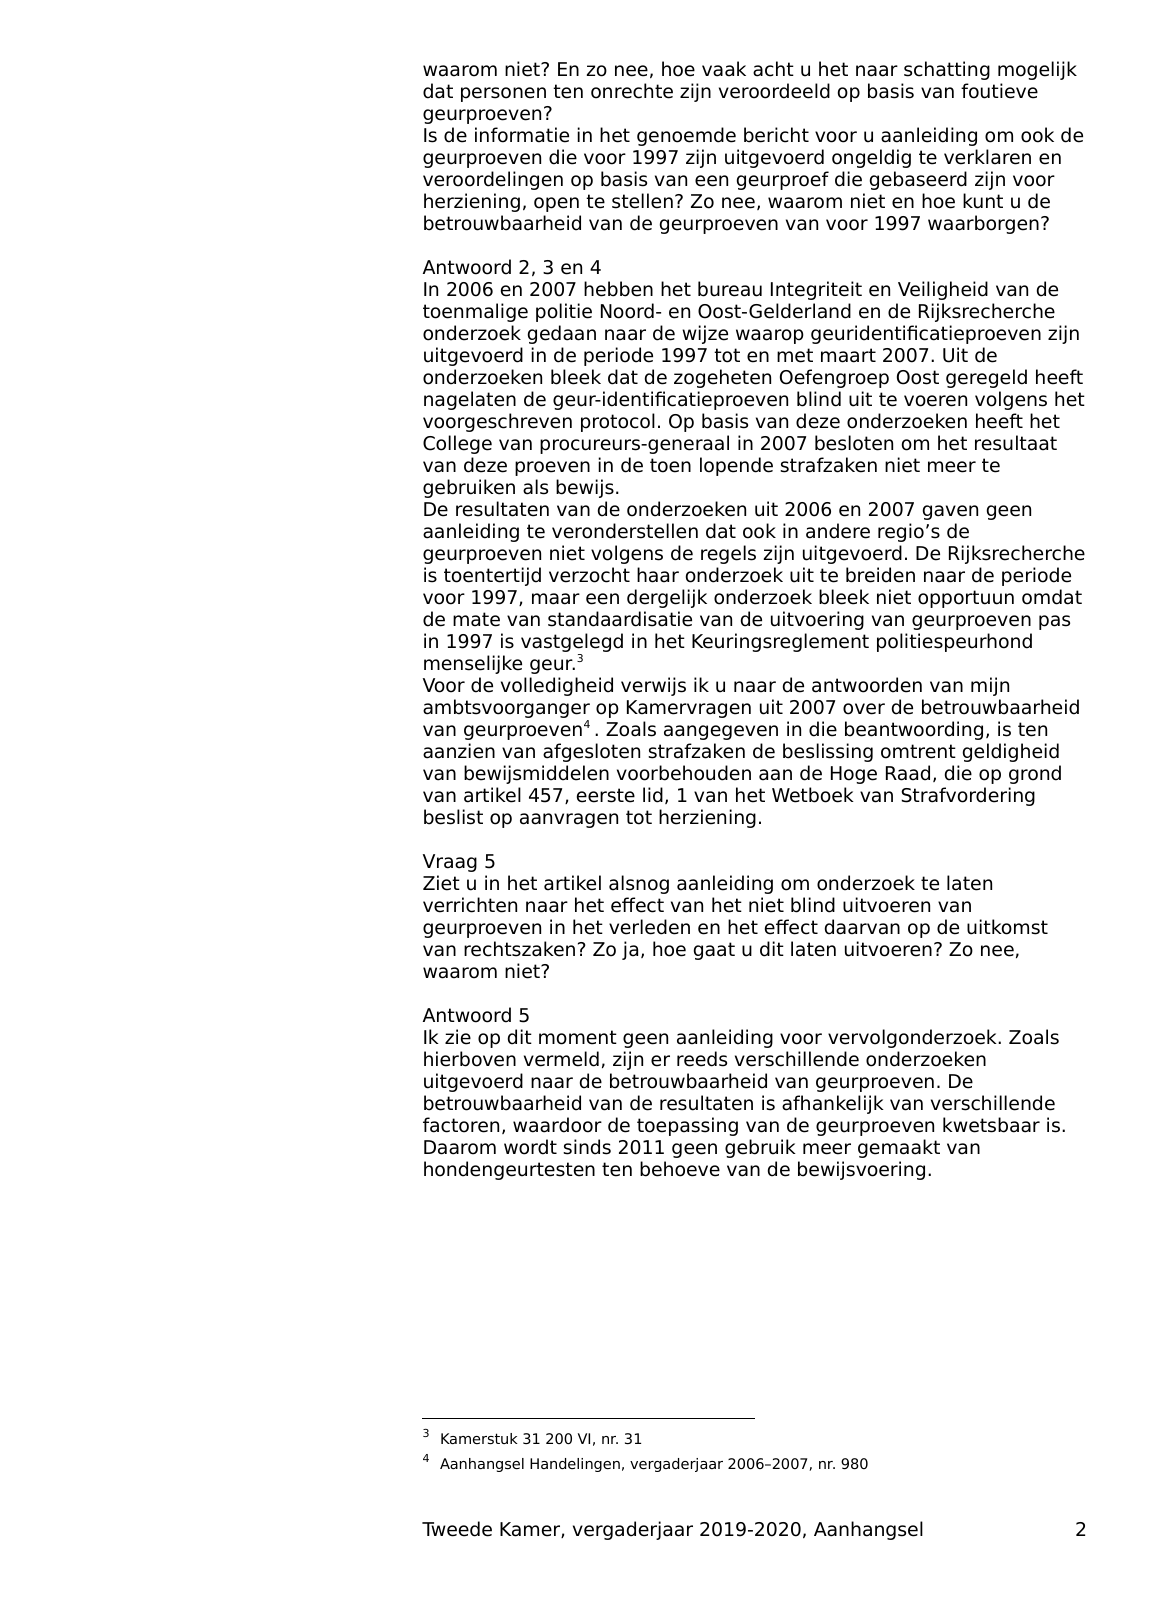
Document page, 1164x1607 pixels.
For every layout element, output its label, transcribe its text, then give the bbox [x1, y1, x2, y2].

text Voor de volledigheid verwijs ik u naar de antwoorden van mijn ambtsvoorganger op Kamervragen uit 2007 over de betrouwbaarheid van geurproeven. Zoals aangegeven in die beantwoording, is ten aanzien van afgesloten strafzaken de beslissing omtrent geldigheid van bewijsmiddelen voorbehouden aan de Hoge Raad, die op grond van artikel 457, eerste lid, 1 van het Wetboek van Strafvordering beslist op aanvragen tot herziening. [422, 675, 1087, 828]
text Ik zie op dit moment geen aanleiding voor vervolgonderzoek. Zoals hierboven vermeld, zijn er reeds verschillende onderzoeken uitgevoerd naar de betrouwbaarheid van geurproeven. De betrouwbaarheid van de resultaten is afhankelijk van verschillende factoren, waardoor de toepassing van de geurproeven kwetsbaar is. Daarom wordt sinds 2011 geen gebruik meer gemaakt van hondengeurtesten ten behoeve van de bewijsvoering. [422, 1027, 1087, 1181]
text De resultaten van de onderzoeken uit 2006 en 2007 gaven geen aanleiding te veronderstellen dat ook in andere regio’s de geurproeven niet volgens de regels zijn uitgevoerd. De Rijksrecherche is toentertijd verzocht haar onderzoek uit te breiden naar de periode voor 1997, maar een dergelijk onderzoek bleek niet opportuun omdat de mate van standaardisatie van de uitvoering van geurproeven pas in 1997 is vastgelegd in het Keuringsreglement politiespeurhond menselijke geur. [422, 499, 1087, 675]
text Kamerstuk 31 200 VI, nr. 31 [422, 1427, 1087, 1449]
text Ziet u in het artikel alsnog aanleiding om onderzoek te laten verrichten naar het effect van het niet blind uitvoeren van geurproeven in het verleden en het effect daarvan op de uitkomst van rechtszaken? Zo ja, hoe gaat u dit laten uitvoeren? Zo nee, waarom niet? [422, 873, 1087, 983]
text Aanhangsel Handelingen, vergaderjaar 2006–2007, nr. 980 [422, 1452, 1087, 1474]
text waarom niet? En zo nee, hoe vaak acht u het naar schatting mogelijk dat personen ten onrechte zijn veroordeeld op basis van foutieve geurproeven? [422, 59, 1087, 125]
text Antwoord 2, 3 en 4 [422, 257, 1087, 279]
text Antwoord 5 [422, 1005, 1087, 1027]
text Is de informatie in het genoemde bericht voor u aanleiding om ook de geurproeven die voor 1997 zijn uitgevoerd ongeldig te verklaren en veroordelingen op basis van een geurproef die gebaseerd zijn voor herziening, open te stellen? Zo nee, waarom niet en hoe kunt u de betrouwbaarheid van de geurproeven van voor 1997 waarborgen? [422, 125, 1087, 235]
text In 2006 en 2007 hebben het bureau Integriteit en Veiligheid van de toenmalige politie Noord- en Oost-Gelderland en de Rijksrecherche onderzoek gedaan naar de wijze waarop geuridentificatieproeven zijn uitgevoerd in de periode 1997 tot en met maart 2007. Uit de onderzoeken bleek dat de zogeheten Oefengroep Oost geregeld heeft nagelaten de geur-identificatieproeven blind uit te voeren volgens het voorgeschreven protocol. Op basis van deze onderzoeken heeft het College van procureurs-generaal in 2007 besloten om het resultaat van deze proeven in de toen lopende strafzaken niet meer te gebruiken als bewijs. [422, 279, 1087, 499]
text Vraag 5 [422, 851, 1087, 873]
